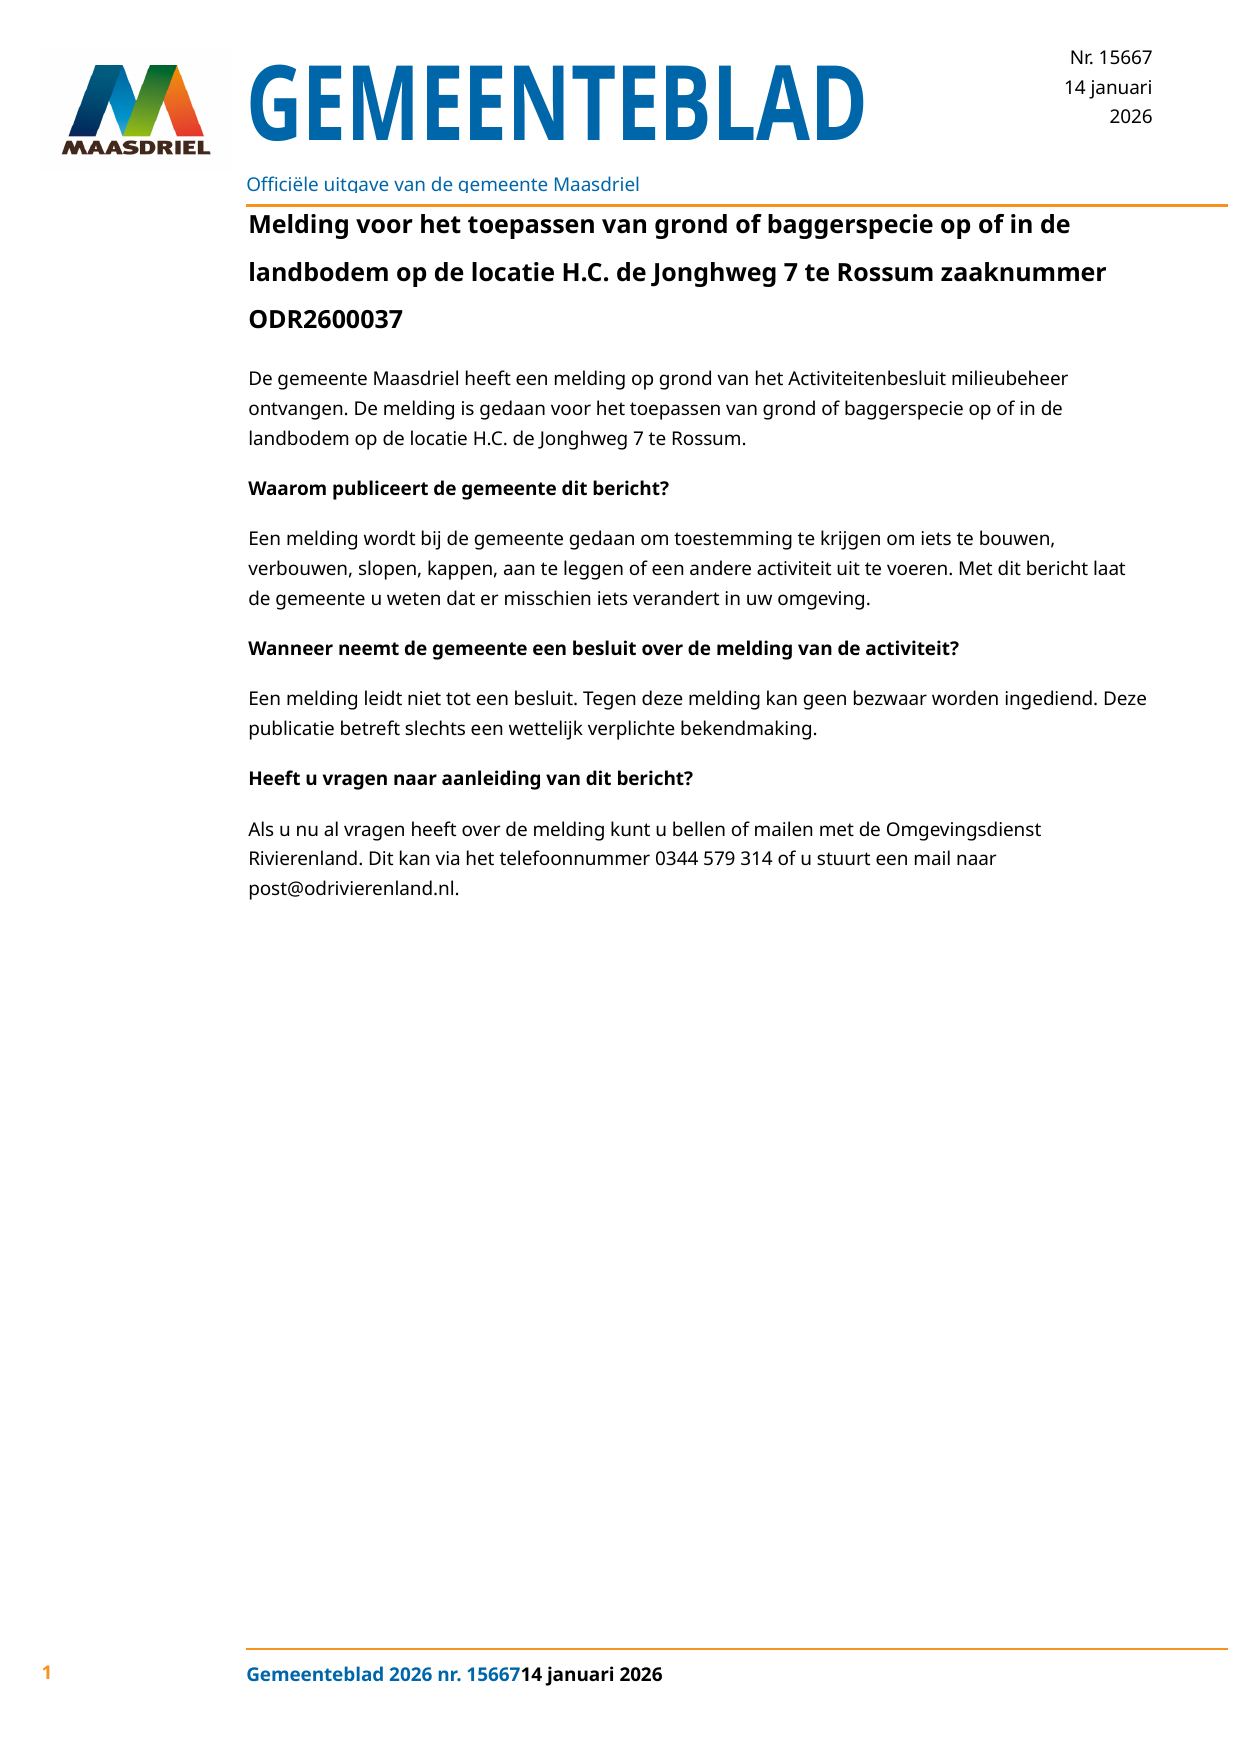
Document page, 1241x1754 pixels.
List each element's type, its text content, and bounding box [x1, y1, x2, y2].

text Melding voor het toepassen van grond of baggerspecie op of in de landbodem op de locatie H.C. de Jonghweg 7 te Rossum zaaknummer ODR2600037 [248, 207, 1152, 336]
text Een melding wordt bij de gemeente gedaan om toestemming te krijgen om iets te bouwen, verbouwen, slopen, kappen, aan te leggen of een andere activiteit uit te voeren. Met dit bericht laat de gemeente u weten dat er misschien iets verandert in uw omgeving. [248, 526, 1152, 610]
text De gemeente Maasdriel heeft een melding op grond van het Activiteitenbesluit milieubeheer ontvangen. De melding is gedaan voor het toepassen van grond of baggerspecie op of in de landbodem op de locatie H.C. de Jonghweg 7 te Rossum. [248, 366, 1152, 450]
text Waarom publiceert de gemeente dit bericht? [248, 475, 1152, 501]
text Wanneer neemt de gemeente een besluit over de melding van de activiteit? [248, 635, 1152, 661]
text Een melding leidt niet tot een besluit. Tegen deze melding kan geen bezwaar worden ingediend. Deze publicatie betreft slechts een wettelijk verplichte bekendmaking. [248, 686, 1152, 741]
picture [41, 47, 231, 172]
text Als u nu al vragen heeft over de melding kunt u bellen of mailen met de Omgevingsdienst Rivierenland. Dit kan via het telefoonnummer 0344 579 314 of u stuurt een mail naar post@odrivierenland.nl. [248, 816, 1152, 901]
text Heeft u vragen naar aanleiding van dit bericht? [248, 766, 1152, 791]
